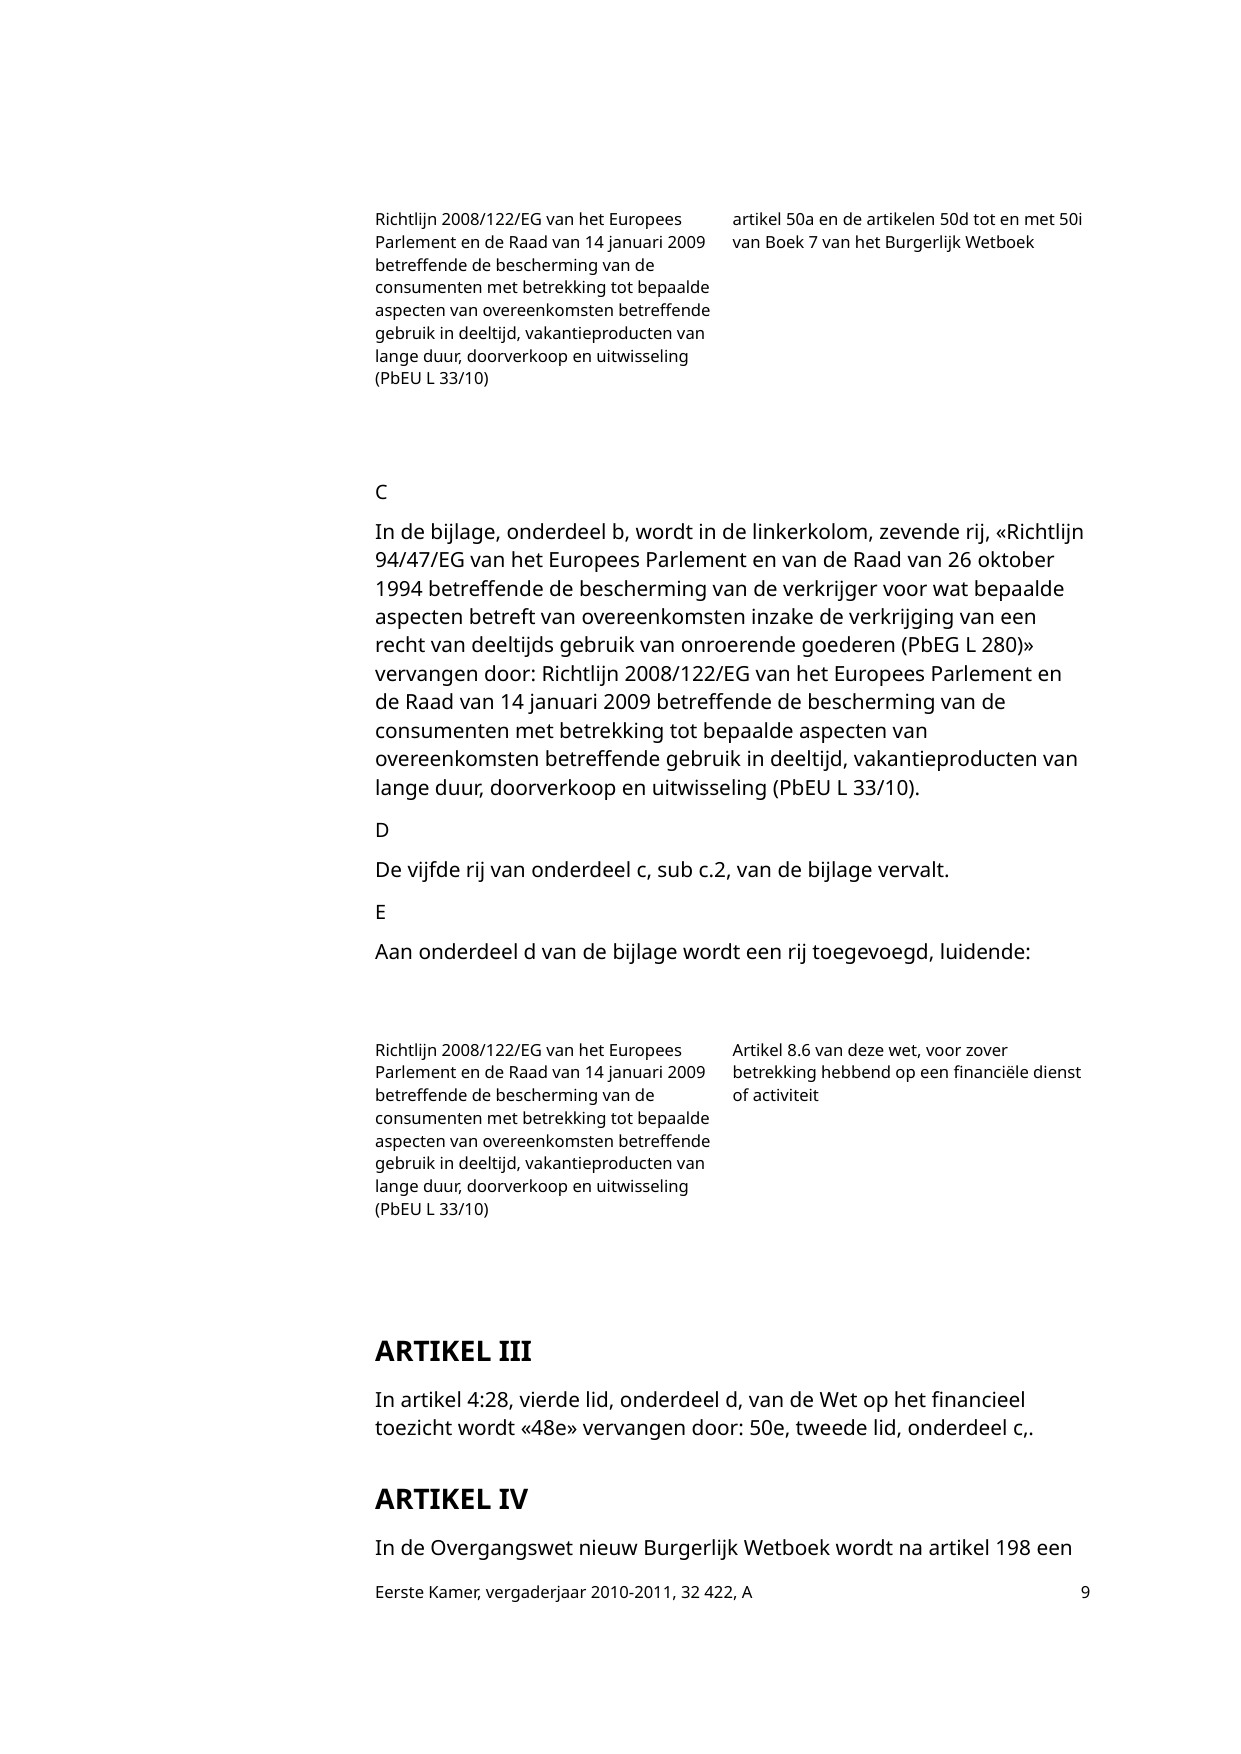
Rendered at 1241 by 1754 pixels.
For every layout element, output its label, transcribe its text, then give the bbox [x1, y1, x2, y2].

text De vijfde rij van onderdeel c, sub c.2, van de bijlage vervalt. [375, 855, 1090, 883]
table_header Artikel 8.6 van deze wet, voor zover betrekking hebbend op een financiële dienst of activiteit [733, 1039, 1090, 1250]
text C [375, 478, 1090, 505]
text In artikel 4:28, vierde lid, onderdeel d, van de Wet op het financieel toezicht wordt «48e» vervangen door: 50e, tweede lid, onderdeel c,. [375, 1385, 1090, 1442]
table_header Richtlijn 2008/122/EG van het Europees Parlement en de Raad van 14 januari 2009 betreffende de bescherming van de consumenten met betrekking tot bepaalde aspecten van overeenkomsten betreffende gebruik in deeltijd, vakantieproducten van lange duur, doorverkoop en uitwisseling (PbEU L 33/10) [375, 208, 732, 419]
table_header Richtlijn 2008/122/EG van het Europees Parlement en de Raad van 14 januari 2009 betreffende de bescherming van de consumenten met betrekking tot bepaalde aspecten van overeenkomsten betreffende gebruik in deeltijd, vakantieproducten van lange duur, doorverkoop en uitwisseling (PbEU L 33/10) [375, 1039, 732, 1250]
text In de bijlage, onderdeel b, wordt in de linkerkolom, zevende rij, «Richtlijn 94/47/EG van het Europees Parlement en van de Raad van 26 oktober 1994 betreffende de bescherming van de verkrijger voor wat bepaalde aspecten betreft van overeenkomsten inzake de verkrijging van een recht van deeltijds gebruik van onroerende goederen (PbEG L 280)» vervangen door: Richtlijn 2008/122/EG van het Europees Parlement en de Raad van 14 januari 2009 betreffende de bescherming van de consumenten met betrekking tot bepaalde aspecten van overeenkomsten betreffende gebruik in deeltijd, vakantieproducten van lange duur, doorverkoop en uitwisseling (PbEU L 33/10). [375, 517, 1090, 801]
text D [375, 816, 1090, 843]
subtitle ARTIKEL IV [375, 1479, 1090, 1518]
table_header artikel 50a en de artikelen 50d tot en met 50i van Boek 7 van het Burgerlijk Wetboek [733, 208, 1090, 419]
text Aan onderdeel d van de bijlage wordt een rij toegevoegd, luidende: [375, 937, 1090, 966]
text In de Overgangswet nieuw Burgerlijk Wetboek wordt na artikel 198 een [375, 1533, 1090, 1561]
text E [375, 898, 1090, 925]
subtitle ARTIKEL III [375, 1331, 1090, 1370]
